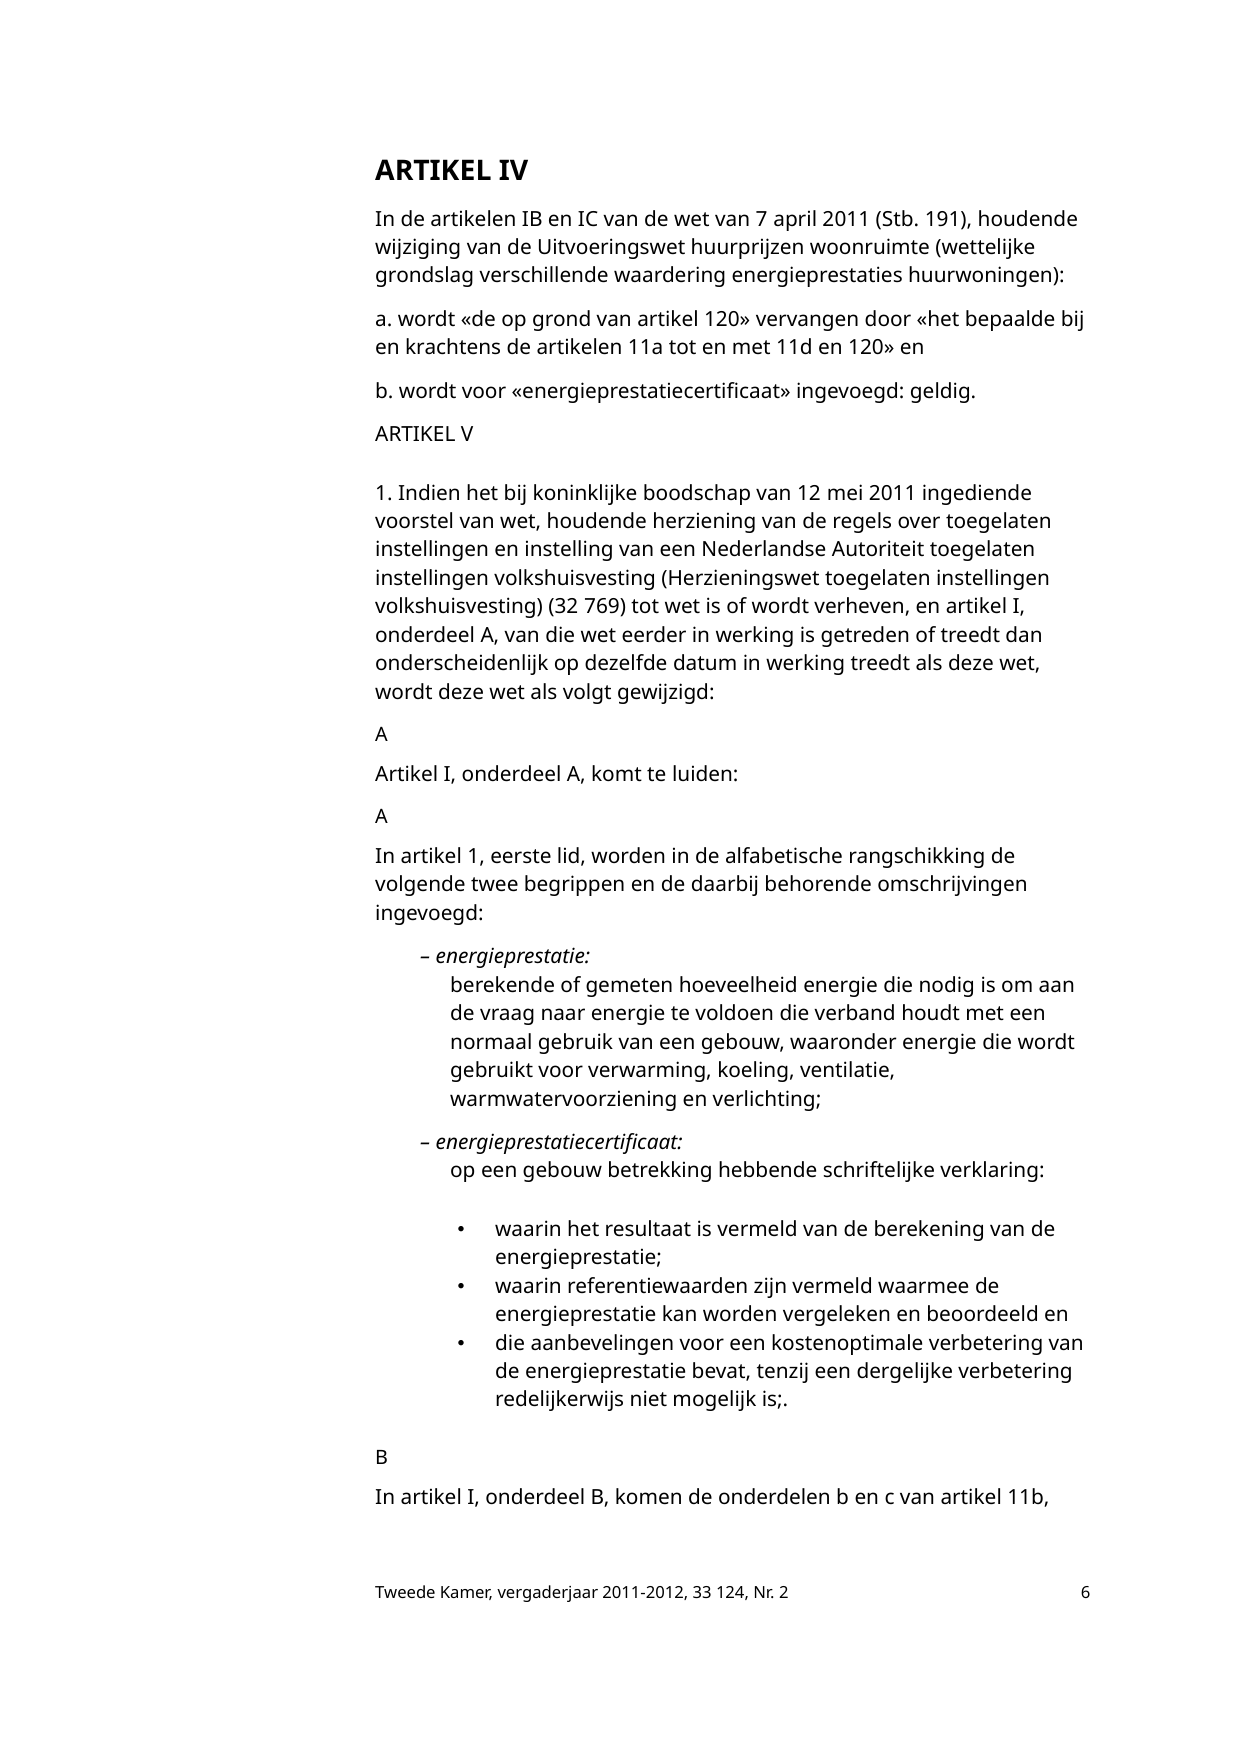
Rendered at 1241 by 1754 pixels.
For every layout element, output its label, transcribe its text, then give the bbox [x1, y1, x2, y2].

list die aanbevelingen voor een kostenoptimale verbetering van de energieprestatie bevat, tenzij een dergelijke verbetering redelijkerwijs niet mogelijk is;. [457, 1328, 1090, 1413]
text a. wordt «de op grond van artikel 120» vervangen door «het bepaalde bij en krachtens de artikelen 11a tot en met 11d en 120» en [375, 304, 1090, 361]
subtitle ARTIKEL IV [375, 150, 1090, 189]
text berekende of gemeten hoeveelheid energie die nodig is om aan de vraag naar energie te voldoen die verband houdt met een normaal gebruik van een gebouw, waaronder energie die wordt gebruikt voor verwarming, koeling, ventilatie, warmwatervoorziening en verlichting; [450, 970, 1090, 1112]
text B [375, 1443, 1090, 1470]
text – energieprestatiecertificaat: [420, 1127, 1090, 1156]
list waarin referentiewaarden zijn vermeld waarmee de energieprestatie kan worden vergeleken en beoordeeld en [457, 1271, 1090, 1328]
text b. wordt voor «energieprestatiecertificaat» ingevoegd: geldig. [375, 376, 1090, 404]
subtitle ARTIKEL V [375, 419, 1090, 448]
text A [375, 802, 1090, 829]
text op een gebouw betrekking hebbende schriftelijke verklaring: [450, 1156, 1090, 1184]
text – energieprestatie: [420, 941, 1090, 970]
text 1. Indien het bij koninklijke boodschap van 12 mei 2011 ingediende voorstel van wet, houdende herziening van de regels over toegelaten instellingen en instelling van een Nederlandse Autoriteit toegelaten instellingen volkshuisvesting (Herzieningswet toegelaten instellingen volkshuisvesting) (32 769) tot wet is of wordt verheven, en artikel I, onderdeel A, van die wet eerder in werking is getreden of treedt dan onderscheidenlijk op dezelfde datum in werking treedt als deze wet, wordt deze wet als volgt gewijzigd: [375, 478, 1090, 705]
list waarin het resultaat is vermeld van de berekening van de energieprestatie; [457, 1214, 1090, 1271]
text In artikel I, onderdeel B, komen de onderdelen b en c van artikel 11b, [375, 1482, 1090, 1510]
text In artikel 1, eerste lid, worden in de alfabetische rangschikking de volgende twee begrippen en de daarbij behorende omschrijvingen ingevoegd: [375, 841, 1090, 926]
text A [375, 720, 1090, 747]
text In de artikelen IB en IC van de wet van 7 april 2011 (Stb. 191), houdende wijziging van de Uitvoeringswet huurprijzen woonruimte (wettelijke grondslag verschillende waardering energieprestaties huurwoningen): [375, 204, 1090, 289]
text Artikel I, onderdeel A, komt te luiden: [375, 759, 1090, 787]
